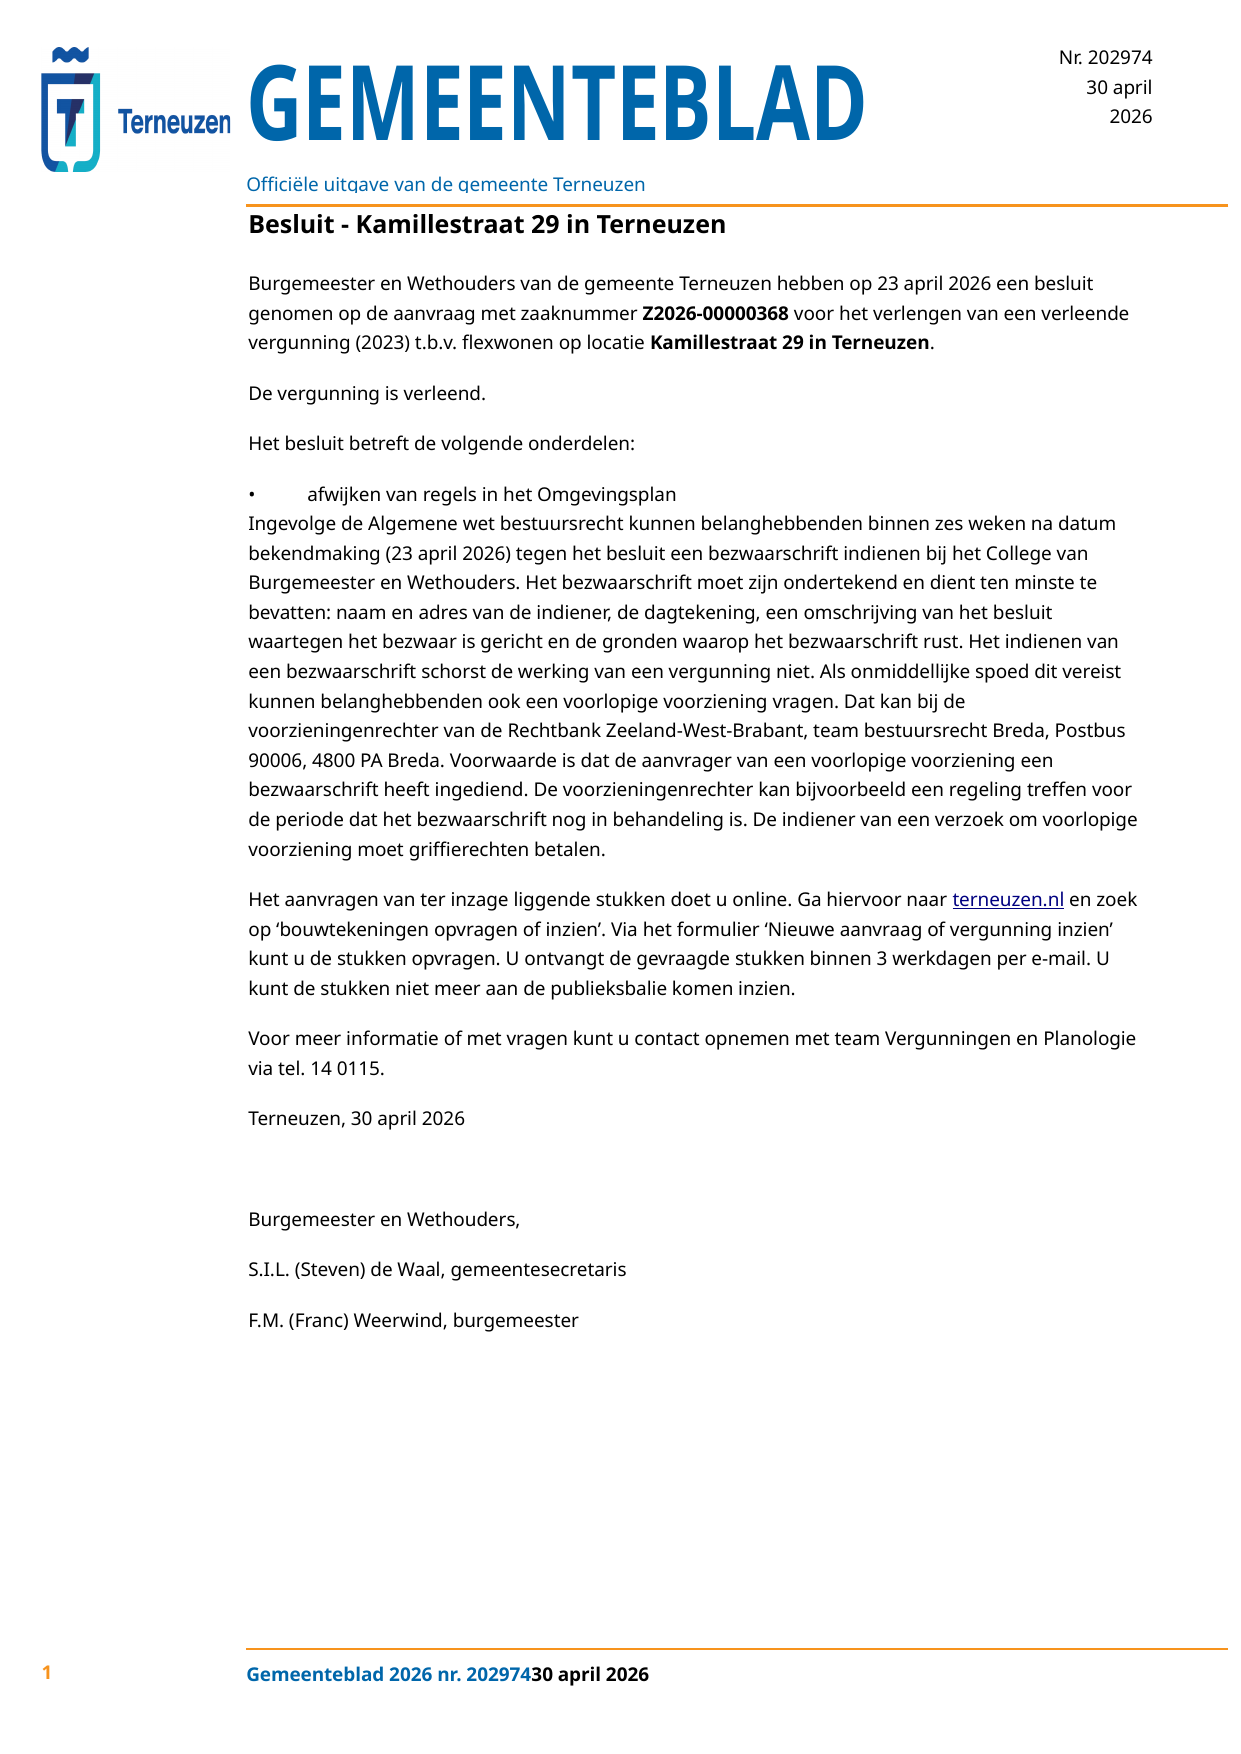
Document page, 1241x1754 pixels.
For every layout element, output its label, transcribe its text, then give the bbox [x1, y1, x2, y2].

text Het aanvragen van ter inzage liggende stukken doet u online. Ga hiervoor naar terneuzen.nl en zoek op ‘bouwtekeningen opvragen of inzien’. Via het formulier ‘Nieuwe aanvraag of vergunning inzien’ kunt u de stukken opvragen. U ontvangt de gevraagde stukken binnen 3 werkdagen per e-mail. U kunt de stukken niet meer aan de publieksbalie komen inzien. [248, 886, 1152, 1001]
text S.I.L. (Steven) de Waal, gemeentesecretaris [248, 1257, 1152, 1282]
text Burgemeester en Wethouders, [248, 1206, 1152, 1232]
text Terneuzen, 30 april 2026 [248, 1105, 1152, 1131]
text Voor meer informatie of met vragen kunt u contact opnemen met team Vergunningen en Planologie via tel. 14 0115. [248, 1025, 1152, 1081]
text De vergunning is verleend. [248, 380, 1152, 406]
text Burgemeester en Wethouders van de gemeente Terneuzen hebben op 23 april 2026 een besluit genomen op de aanvraag met zaaknummer Z2026-00000368 voor het verlengen van een verleende vergunning (2023) t.b.v. flexwonen op locatie Kamillestraat 29 in Terneuzen. [248, 270, 1152, 355]
picture [41, 47, 231, 172]
text Ingevolge de Algemene wet bestuursrecht kunnen belanghebbenden binnen zes weken na datum bekendmaking (23 april 2026) tegen het besluit een bezwaarschrift indienen bij het College van Burgemeester en Wethouders. Het bezwaarschrift moet zijn ondertekend en dient ten minste te bevatten: naam en adres van de indiener, de dagtekening, een omschrijving van het besluit waartegen het bezwaar is gericht en de gronden waarop het bezwaarschrift rust. Het indienen van een bezwaarschrift schorst de werking van een vergunning niet. Als onmiddellijke spoed dit vereist kunnen belanghebbenden ook een voorlopige voorziening vragen. Dat kan bij de voorzieningenrechter van de Rechtbank Zeeland-West-Brabant, team bestuursrecht Breda, Postbus 90006, 4800 PA Breda. Voorwaarde is dat de aanvrager van een voorlopige voorziening een bezwaarschrift heeft ingediend. De voorzieningenrechter kan bijvoorbeeld een regeling treffen voor de periode dat het bezwaarschrift nog in behandeling is. De indiener van een verzoek om voorlopige voorziening moet griffierechten betalen. [248, 510, 1152, 861]
text F.M. (Franc) Weerwind, burgemeester [248, 1307, 1152, 1333]
text Besluit - Kamillestraat 29 in Terneuzen [248, 207, 1152, 241]
list afwijken van regels in het Omgevingsplan [248, 481, 1152, 506]
text Het besluit betreft de volgende onderdelen: [248, 430, 1152, 456]
